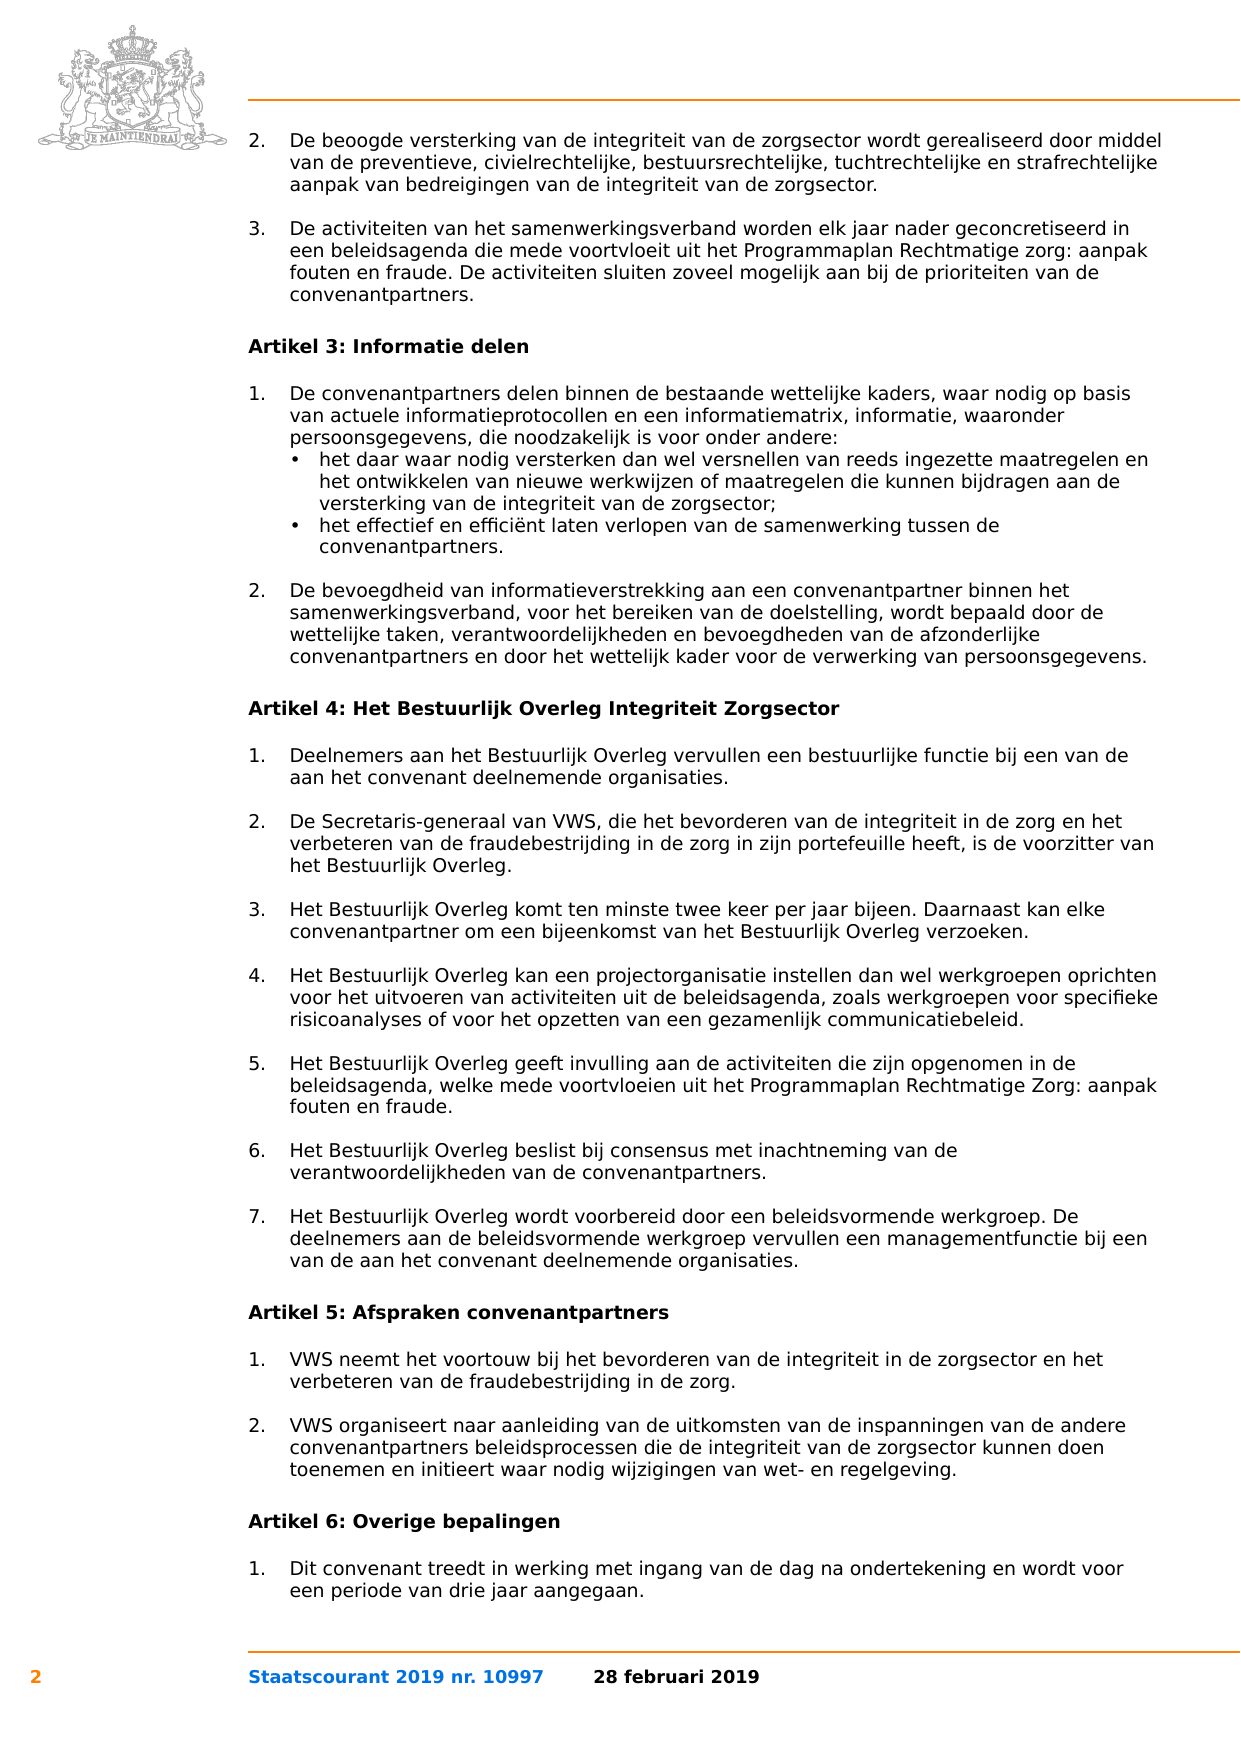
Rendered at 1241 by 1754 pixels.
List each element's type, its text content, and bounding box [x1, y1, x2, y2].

subtitle Artikel 3: Informatie delen [248, 336, 1163, 358]
text 6. Het Bestuurlijk Overleg beslist bij consensus met inachtneming van de verantwoordelijkheden van de convenantpartners. [248, 1140, 1163, 1184]
text 3. Het Bestuurlijk Overleg komt ten minste twee keer per jaar bijeen. Daarnaast kan elke convenantpartner om een bijeenkomst van het Bestuurlijk Overleg verzoeken. [248, 899, 1163, 943]
subtitle Artikel 5: Afspraken convenantpartners [248, 1302, 1163, 1324]
subtitle Artikel 6: Overige bepalingen [248, 1511, 1163, 1533]
text 2. De beoogde versterking van de integriteit van de zorgsector wordt gerealiseerd door middel van de preventieve, civielrechtelijke, bestuursrechtelijke, tuchtrechtelijke en strafrechtelijke aanpak van bedreigingen van de integriteit van de zorgsector. [248, 130, 1163, 196]
text 1. Dit convenant treedt in werking met ingang van de dag na ondertekening en wordt voor een periode van drie jaar aangegaan. [248, 1558, 1163, 1602]
text 1. Deelnemers aan het Bestuurlijk Overleg vervullen een bestuurlijke functie bij een van de aan het convenant deelnemende organisaties. [248, 745, 1163, 789]
text 5. Het Bestuurlijk Overleg geeft invulling aan de activiteiten die zijn opgenomen in de beleidsagenda, welke mede voortvloeien uit het Programmaplan Rechtmatige Zorg: aanpak fouten en fraude. [248, 1052, 1163, 1118]
text 3. De activiteiten van het samenwerkingsverband worden elk jaar nader geconcretiseerd in een beleidsagenda die mede voortvloeit uit het Programmaplan Rechtmatige zorg: aanpak fouten en fraude. De activiteiten sluiten zoveel mogelijk aan bij de prioriteiten van de convenantpartners. [248, 218, 1163, 306]
subtitle Artikel 4: Het Bestuurlijk Overleg Integriteit Zorgsector [248, 698, 1163, 720]
text 2. De Secretaris-generaal van VWS, die het bevorderen van de integriteit in de zorg en het verbeteren van de fraudebestrijding in de zorg in zijn portefeuille heeft, is de voorzitter van het Bestuurlijk Overleg. [248, 811, 1163, 877]
picture [38, 25, 227, 150]
text • het daar waar nodig versterken dan wel versnellen van reeds ingezette maatregelen en het ontwikkelen van nieuwe werkwijzen of maatregelen die kunnen bijdragen aan de versterking van de integriteit van de zorgsector; [289, 448, 1163, 514]
text 7. Het Bestuurlijk Overleg wordt voorbereid door een beleidsvormende werkgroep. De deelnemers aan de beleidsvormende werkgroep vervullen een managementfunctie bij een van de aan het convenant deelnemende organisaties. [248, 1206, 1163, 1272]
text 1. De convenantpartners delen binnen de bestaande wettelijke kaders, waar nodig op basis van actuele informatieprotocollen en een informatiematrix, informatie, waaronder persoonsgegevens, die noodzakelijk is voor onder andere: [248, 383, 1163, 448]
text • het effectief en efficiënt laten verlopen van de samenwerking tussen de convenantpartners. [289, 514, 1163, 558]
text 2. VWS organiseert naar aanleiding van de uitkomsten van de inspanningen van de andere convenantpartners beleidsprocessen die de integriteit van de zorgsector kunnen doen toenemen en initieert waar nodig wijzigingen van wet- en regelgeving. [248, 1415, 1163, 1481]
text 2. De bevoegdheid van informatieverstrekking aan een convenantpartner binnen het samenwerkingsverband, voor het bereiken van de doelstelling, wordt bepaald door de wettelijke taken, verantwoordelijkheden en bevoegdheden van de afzonderlijke convenantpartners en door het wettelijk kader voor de verwerking van persoonsgegevens. [248, 580, 1163, 668]
text 1. VWS neemt het voortouw bij het bevorderen van de integriteit in de zorgsector en het verbeteren van de fraudebestrijding in de zorg. [248, 1349, 1163, 1393]
text 4. Het Bestuurlijk Overleg kan een projectorganisatie instellen dan wel werkgroepen oprichten voor het uitvoeren van activiteiten uit de beleidsagenda, zoals werkgroepen voor specifieke risicoanalyses of voor het opzetten van een gezamenlijk communicatiebeleid. [248, 965, 1163, 1031]
